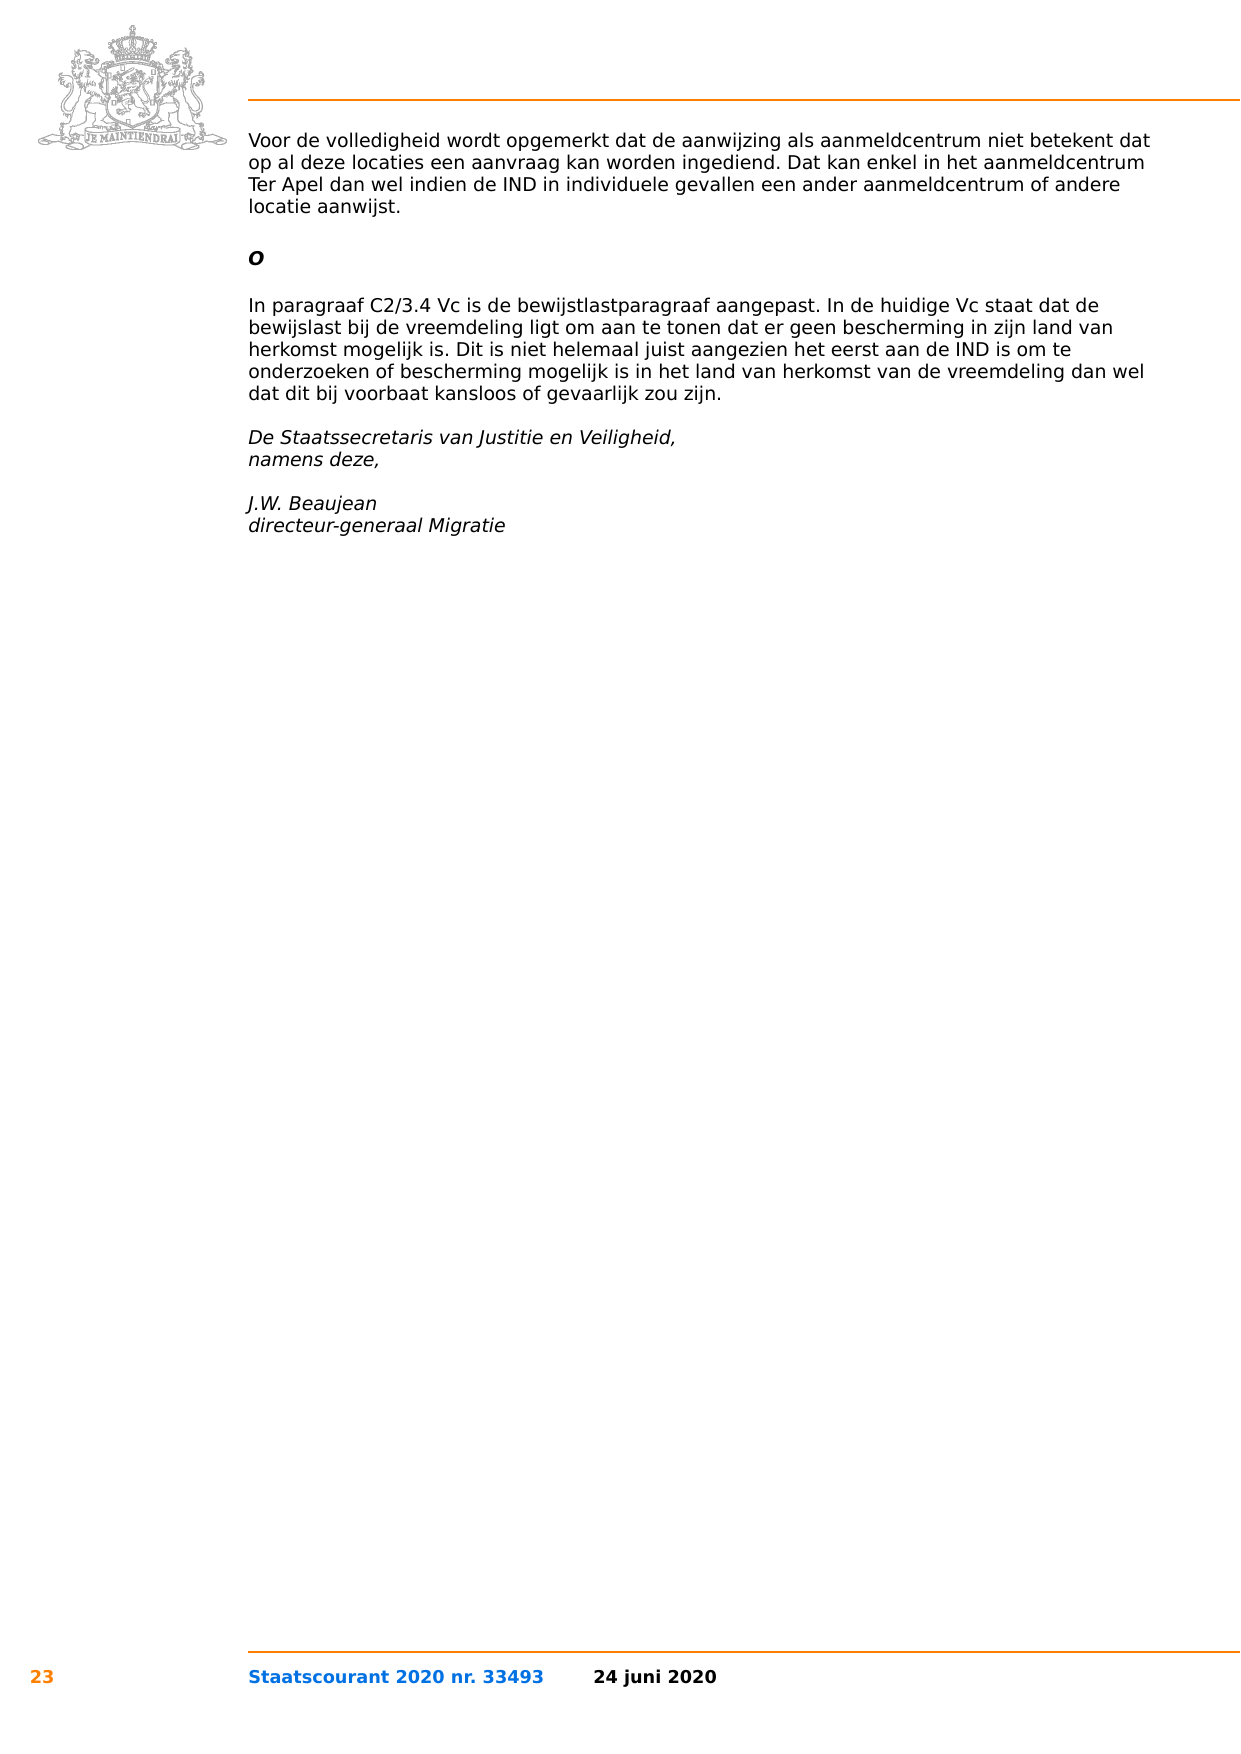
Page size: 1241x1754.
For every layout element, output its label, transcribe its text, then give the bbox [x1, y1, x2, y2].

text Voor de volledigheid wordt opgemerkt dat de aanwijzing als aanmeldcentrum niet betekent dat op al deze locaties een aanvraag kan worden ingediend. Dat kan enkel in het aanmeldcentrum Ter Apel dan wel indien de IND in individuele gevallen een ander aanmeldcentrum of andere locatie aanwijst. [248, 130, 1163, 218]
text In paragraaf C2/3.4 Vc is de bewijstlastparagraaf aangepast. In de huidige Vc staat dat de bewijslast bij de vreemdeling ligt om aan te tonen dat er geen bescherming in zijn land van herkomst mogelijk is. Dit is niet helemaal juist aangezien het eerst aan de IND is om te onderzoeken of bescherming mogelijk is in het land van herkomst van de vreemdeling dan wel dat dit bij voorbaat kansloos of gevaarlijk zou zijn. [248, 295, 1163, 405]
picture [38, 25, 227, 150]
text De Staatssecretaris van Justitie en Veiligheid, namens deze, J.W. Beaujean directeur-generaal Migratie [248, 427, 1163, 536]
subtitle O [248, 248, 1163, 270]
